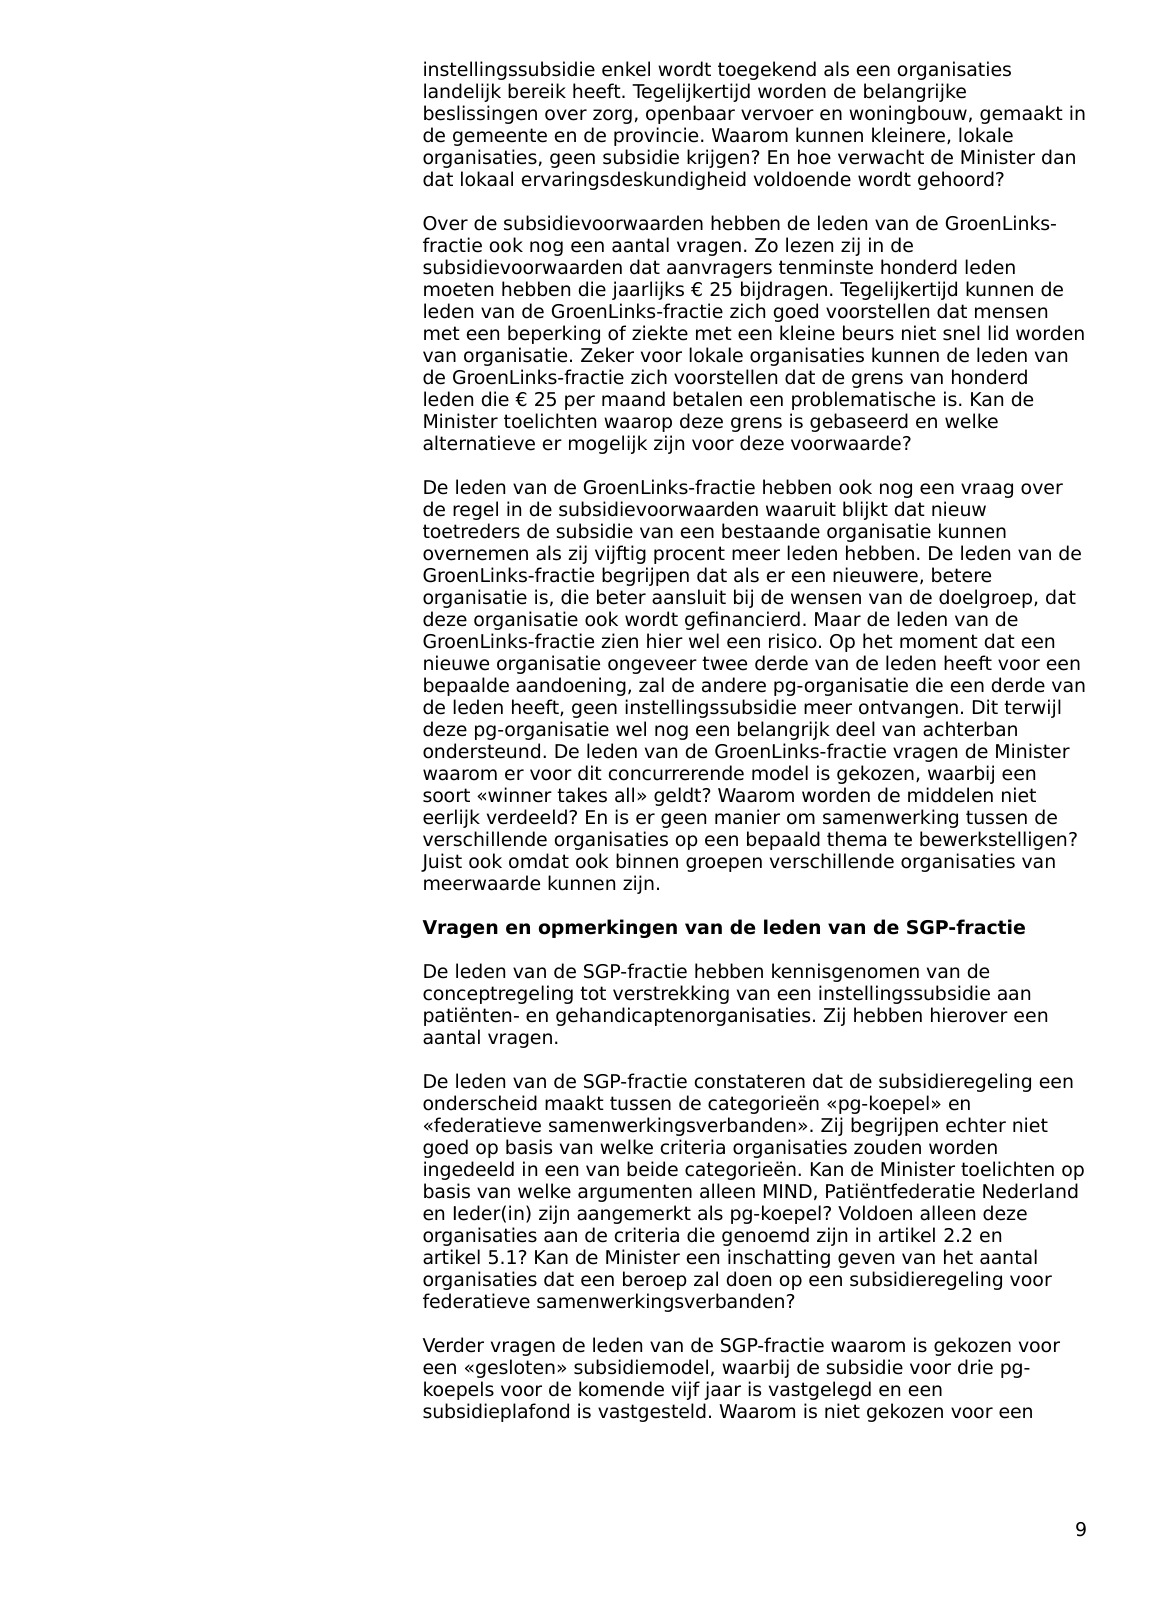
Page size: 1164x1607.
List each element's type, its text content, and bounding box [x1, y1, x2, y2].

text De leden van de GroenLinks-fractie hebben ook nog een vraag over de regel in de subsidievoorwaarden waaruit blijkt dat nieuw toetreders de subsidie van een bestaande organisatie kunnen overnemen als zij vijftig procent meer leden hebben. De leden van de GroenLinks-fractie begrijpen dat als er een nieuwere, betere organisatie is, die beter aansluit bij de wensen van de doelgroep, dat deze organisatie ook wordt gefinancierd. Maar de leden van de GroenLinks-fractie zien hier wel een risico. Op het moment dat een nieuwe organisatie ongeveer twee derde van de leden heeft voor een bepaalde aandoening, zal de andere pg-organisatie die een derde van de leden heeft, geen instellingssubsidie meer ontvangen. Dit terwijl deze pg-organisatie wel nog een belangrijk deel van achterban ondersteund. De leden van de GroenLinks-fractie vragen de Minister waarom er voor dit concurrerende model is gekozen, waarbij een soort «winner takes all» geldt? Waarom worden de middelen niet eerlijk verdeeld? En is er geen manier om samenwerking tussen de verschillende organisaties op een bepaald thema te bewerkstelligen? Juist ook omdat ook binnen groepen verschillende organisaties van meerwaarde kunnen zijn. [422, 477, 1087, 895]
text De leden van de SGP-fractie hebben kennisgenomen van de conceptregeling tot verstrekking van een instellingssubsidie aan patiënten- en gehandicaptenorganisaties. Zij hebben hierover een aantal vragen. [422, 961, 1087, 1049]
text instellingssubsidie enkel wordt toegekend als een organisaties landelijk bereik heeft. Tegelijkertijd worden de belangrijke beslissingen over zorg, openbaar vervoer en woningbouw, gemaakt in de gemeente en de provincie. Waarom kunnen kleinere, lokale organisaties, geen subsidie krijgen? En hoe verwacht de Minister dan dat lokaal ervaringsdeskundigheid voldoende wordt gehoord? [422, 59, 1087, 191]
text Over de subsidievoorwaarden hebben de leden van de GroenLinks-fractie ook nog een aantal vragen. Zo lezen zij in de subsidievoorwaarden dat aanvragers tenminste honderd leden moeten hebben die jaarlijks € 25 bijdragen. Tegelijkertijd kunnen de leden van de GroenLinks-fractie zich goed voorstellen dat mensen met een beperking of ziekte met een kleine beurs niet snel lid worden van organisatie. Zeker voor lokale organisaties kunnen de leden van de GroenLinks-fractie zich voorstellen dat de grens van honderd leden die € 25 per maand betalen een problematische is. Kan de Minister toelichten waarop deze grens is gebaseerd en welke alternatieve er mogelijk zijn voor deze voorwaarde? [422, 213, 1087, 455]
text De leden van de SGP-fractie constateren dat de subsidieregeling een onderscheid maakt tussen de categorieën «pg-koepel» en «federatieve samenwerkingsverbanden». Zij begrijpen echter niet goed op basis van welke criteria organisaties zouden worden ingedeeld in een van beide categorieën. Kan de Minister toelichten op basis van welke argumenten alleen MIND, Patiëntfederatie Nederland en Ieder(in) zijn aangemerkt als pg-koepel? Voldoen alleen deze organisaties aan de criteria die genoemd zijn in artikel 2.2 en artikel 5.1? Kan de Minister een inschatting geven van het aantal organisaties dat een beroep zal doen op een subsidieregeling voor federatieve samenwerkingsverbanden? [422, 1071, 1087, 1313]
subtitle Vragen en opmerkingen van de leden van de SGP-fractie [422, 917, 1087, 939]
text Verder vragen de leden van de SGP-fractie waarom is gekozen voor een «gesloten» subsidiemodel, waarbij de subsidie voor drie pg-koepels voor de komende vijf jaar is vastgelegd en een subsidieplafond is vastgesteld. Waarom is niet gekozen voor een [422, 1335, 1087, 1423]
